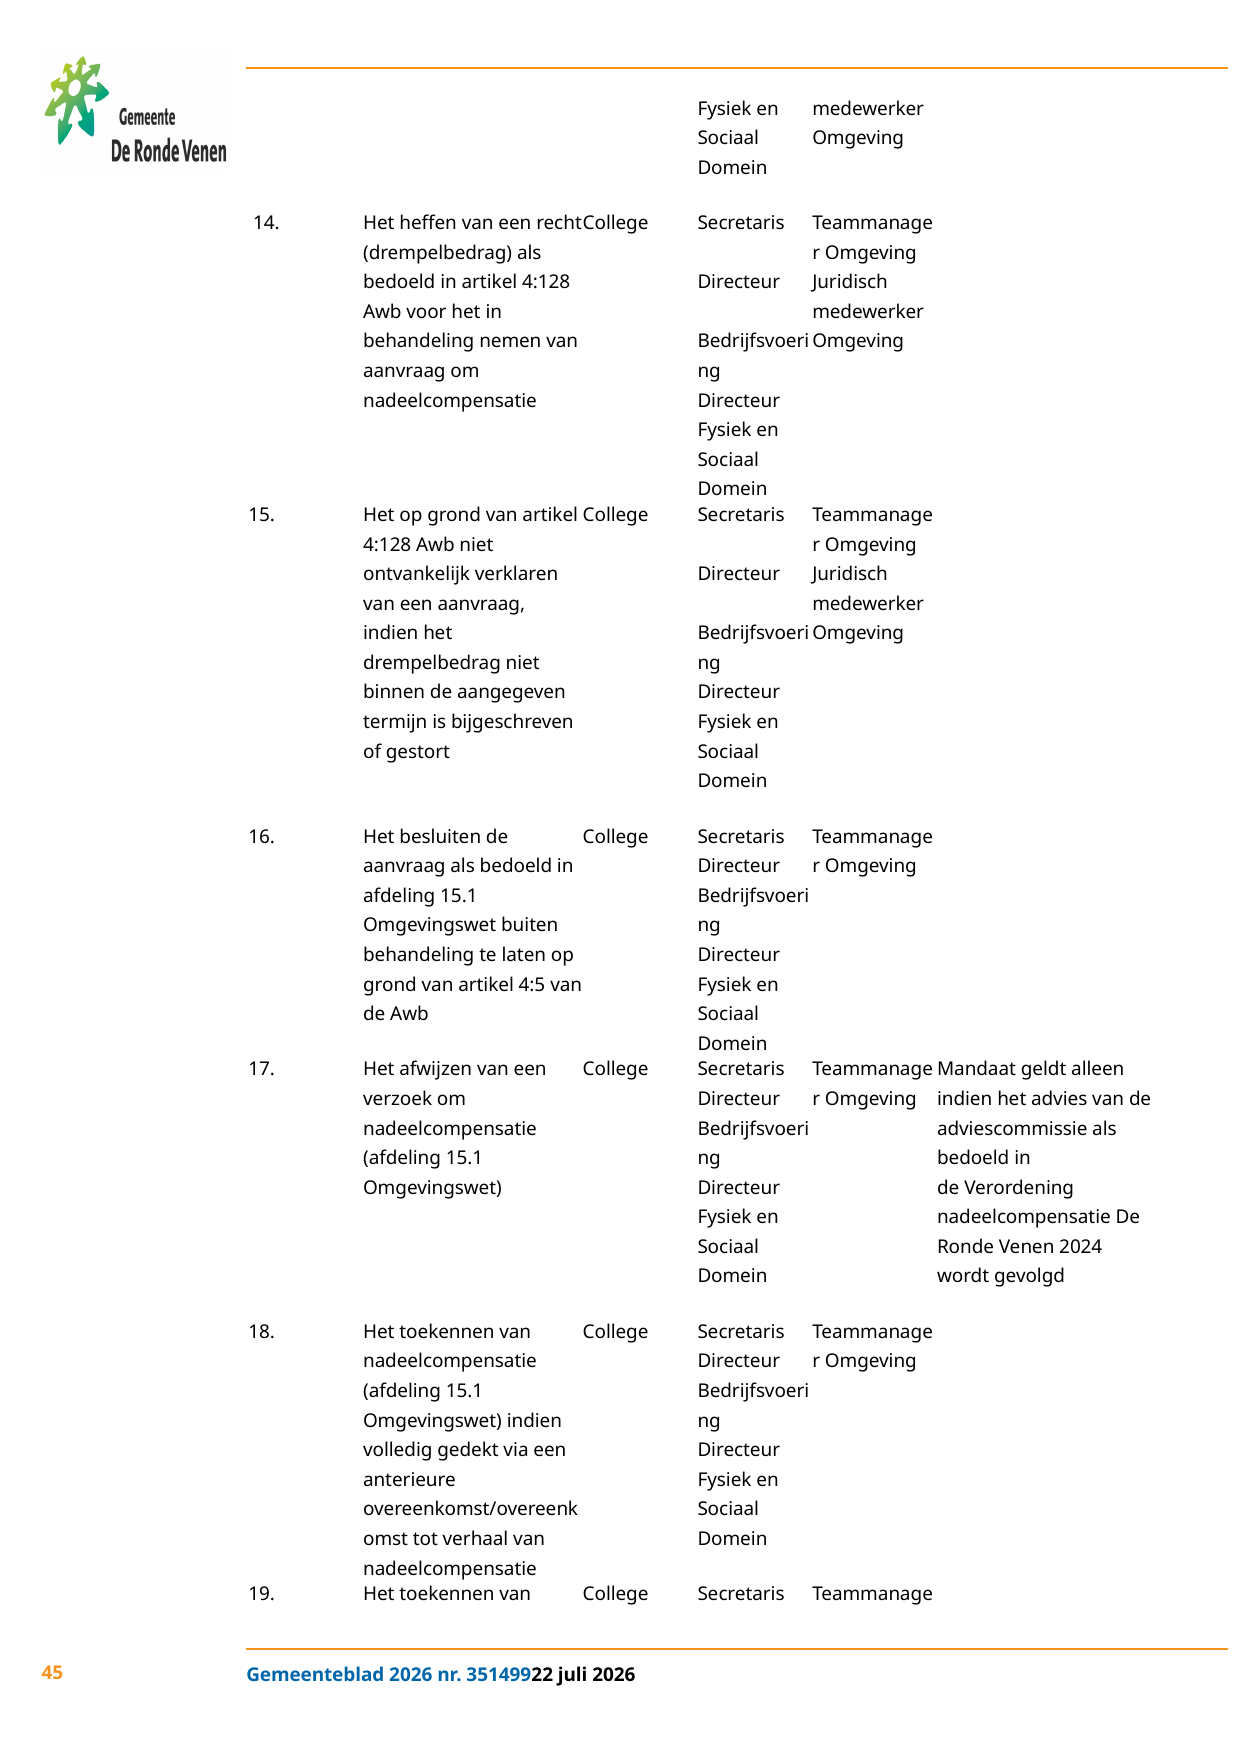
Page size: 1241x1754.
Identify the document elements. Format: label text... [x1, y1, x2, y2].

table_cell [937, 1580, 1152, 1606]
table_cell [583, 95, 697, 209]
table_cell medewerker Omgeving [812, 95, 937, 209]
table_cell College [583, 501, 697, 823]
table_cell College [583, 823, 697, 1056]
table_cell 14. [248, 209, 363, 501]
table_cell Teammanage [812, 1580, 937, 1606]
table_cell Het op grond van artikel 4:128 Awb niet ontvankelijk verklaren van een aanvraag, indien het drempelbedrag niet binnen de aangegeven termijn is bijgeschreven of gestort [363, 501, 582, 823]
table_cell Het heffen van een recht (drempelbedrag) als bedoeld in artikel 4:128 Awb voor het in behandeling nemen van aanvraag om nadeelcompensatie [363, 209, 582, 501]
table_cell Mandaat geldt alleen indien het advies van de adviescommissie als bedoeld in de Verordening nadeelcompensatie De Ronde Venen 2024 wordt gevolgd [937, 1056, 1152, 1318]
table_cell College [583, 1318, 697, 1580]
table_cell 15. [248, 501, 363, 823]
table_cell [363, 95, 582, 209]
table_cell 17. [248, 1056, 363, 1318]
table_cell 16. [248, 823, 363, 1056]
table_cell Secretaris Directeur Bedrijfsvoering Directeur Fysiek en Sociaal Domein [697, 1318, 812, 1580]
table_cell Secretaris Directeur Bedrijfsvoering Directeur Fysiek en Sociaal Domein [697, 823, 812, 1056]
table_cell Secretaris Directeur Bedrijfsvoering Directeur Fysiek en Sociaal Domein [697, 209, 812, 501]
table_cell Het toekennen van [363, 1580, 582, 1606]
table_cell 19. [248, 1580, 363, 1606]
table_cell [937, 501, 1152, 823]
table_cell College [583, 1056, 697, 1318]
table_cell Secretaris [697, 1580, 812, 1606]
table_cell Secretaris Directeur Bedrijfsvoering Directeur Fysiek en Sociaal Domein [697, 1056, 812, 1318]
table_cell [937, 1318, 1152, 1580]
table_cell College [583, 1580, 697, 1606]
table_cell Teammanager Omgeving Juridisch medewerker Omgeving [812, 501, 937, 823]
table_cell [937, 823, 1152, 1056]
table_cell [937, 95, 1152, 209]
table_cell [937, 209, 1152, 501]
table_cell Het afwijzen van een verzoek om nadeelcompensatie (afdeling 15.1 Omgevingswet) [363, 1056, 582, 1318]
table_cell Fysiek en Sociaal Domein [697, 95, 812, 209]
table_cell Teammanager Omgeving [812, 1056, 937, 1318]
table_cell Teammanager Omgeving [812, 1318, 937, 1580]
table_cell Secretaris Directeur Bedrijfsvoering Directeur Fysiek en Sociaal Domein [697, 501, 812, 823]
table_cell Het toekennen van nadeelcompensatie (afdeling 15.1 Omgevingswet) indien volledig gedekt via een anterieure overeenkomst/overeenkomst tot verhaal van nadeelcompensatie [363, 1318, 582, 1580]
table_cell College [583, 209, 697, 501]
picture [41, 47, 231, 172]
table_cell [248, 95, 363, 209]
table_cell 18. [248, 1318, 363, 1580]
table_cell Teammanager Omgeving [812, 823, 937, 1056]
table_cell Teammanager Omgeving Juridisch medewerker Omgeving [812, 209, 937, 501]
table_cell Het besluiten de aanvraag als bedoeld in afdeling 15.1 Omgevingswet buiten behandeling te laten op grond van artikel 4:5 van de Awb [363, 823, 582, 1056]
